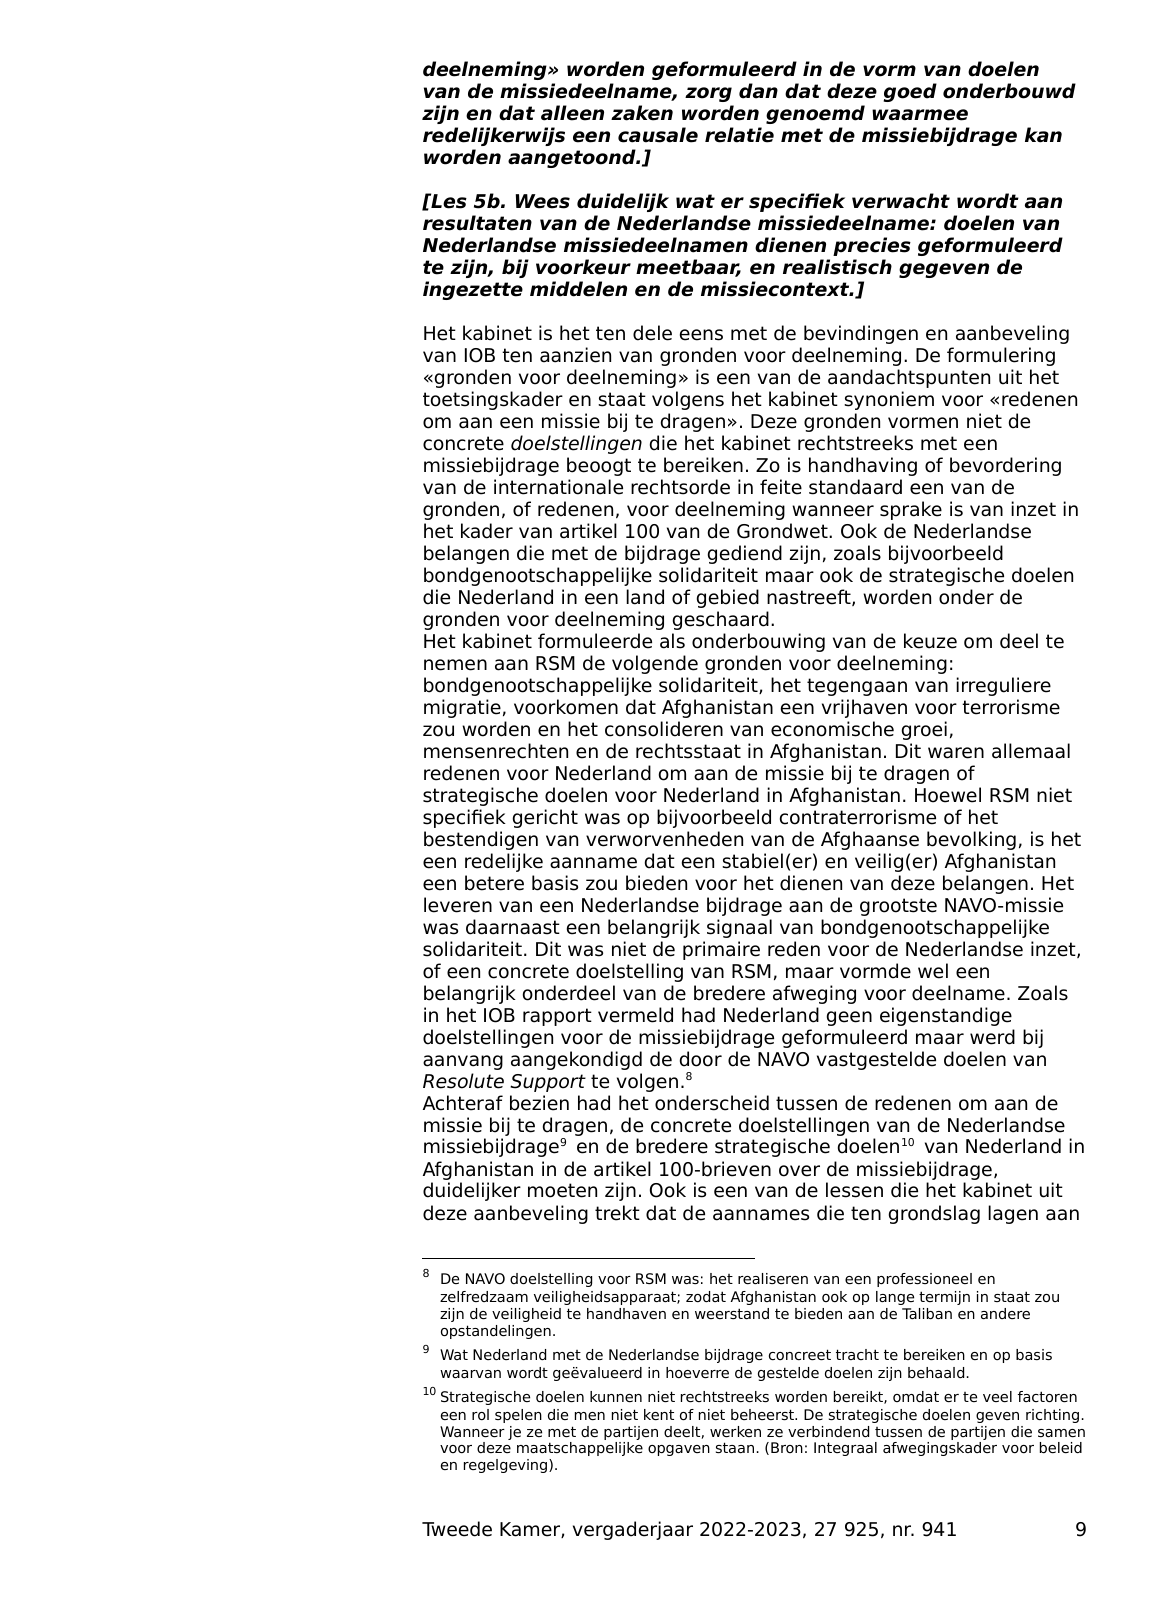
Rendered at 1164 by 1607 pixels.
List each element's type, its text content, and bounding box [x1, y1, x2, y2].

text Wat Nederland met de Nederlandse bijdrage concreet tracht te bereiken en op basis waarvan wordt geëvalueerd in hoeverre de gestelde doelen zijn behaald. [422, 1343, 1087, 1382]
text [Les 5b. Wees duidelijk wat er specifiek verwacht wordt aan resultaten van de Nederlandse missiedeelname: doelen van Nederlandse missiedeelnamen dienen precies geformuleerd te zijn, bij voorkeur meetbaar, en realistisch gegeven de ingezette middelen en de missiecontext.] [422, 191, 1087, 301]
text Het kabinet formuleerde als onderbouwing van de keuze om deel te nemen aan RSM de volgende gronden voor deelneming: bondgenootschappelijke solidariteit, het tegengaan van irreguliere migratie, voorkomen dat Afghanistan een vrijhaven voor terrorisme zou worden en het consolideren van economische groei, mensenrechten en de rechtsstaat in Afghanistan. Dit waren allemaal redenen voor Nederland om aan de missie bij te dragen of strategische doelen voor Nederland in Afghanistan. Hoewel RSM niet specifiek gericht was op bijvoorbeeld contraterrorisme of het bestendigen van verworvenheden van de Afghaanse bevolking, is het een redelijke aanname dat een stabiel(er) en veilig(er) Afghanistan een betere basis zou bieden voor het dienen van deze belangen. Het leveren van een Nederlandse bijdrage aan de grootste NAVO-missie was daarnaast een belangrijk signaal van bondgenootschappelijke solidariteit. Dit was niet de primaire reden voor de Nederlandse inzet, of een concrete doelstelling van RSM, maar vormde wel een belangrijk onderdeel van de bredere afweging voor deelname. Zoals in het IOB rapport vermeld had Nederland geen eigenstandige doelstellingen voor de missiebijdrage geformuleerd maar werd bij aanvang aangekondigd de door de NAVO vastgestelde doelen van Resolute Support te volgen. [422, 631, 1087, 1092]
text Strategische doelen kunnen niet rechtstreeks worden bereikt, omdat er te veel factoren een rol spelen die men niet kent of niet beheerst. De strategische doelen geven richting. Wanneer je ze met de partijen deelt, werken ze verbindend tussen de partijen die samen voor deze maatschappelijke opgaven staan. (Bron: Integraal afwegingskader voor beleid en regelgeving). [422, 1385, 1087, 1474]
text Achteraf bezien had het onderscheid tussen de redenen om aan de missie bij te dragen, de concrete doelstellingen van de Nederlandse missiebijdrage en de bredere strategische doelen van Nederland in Afghanistan in de artikel 100-brieven over de missiebijdrage, duidelijker moeten zijn. Ook is een van de lessen die het kabinet uit deze aanbeveling trekt dat de aannames die ten grondslag lagen aan [422, 1092, 1087, 1224]
text deelneming» worden geformuleerd in de vorm van doelen van de missiedeelname, zorg dan dat deze goed onderbouwd zijn en dat alleen zaken worden genoemd waarmee redelijkerwijs een causale relatie met de missiebijdrage kan worden aangetoond.] [422, 59, 1087, 169]
text De NAVO doelstelling voor RSM was: het realiseren van een professioneel en zelfredzaam veiligheidsapparaat; zodat Afghanistan ook op lange termijn in staat zou zijn de veiligheid te handhaven en weerstand te bieden aan de Taliban en andere opstandelingen. [422, 1267, 1087, 1340]
text Het kabinet is het ten dele eens met de bevindingen en aanbeveling van IOB ten aanzien van gronden voor deelneming. De formulering «gronden voor deelneming» is een van de aandachtspunten uit het toetsingskader en staat volgens het kabinet synoniem voor «redenen om aan een missie bij te dragen». Deze gronden vormen niet de concrete doelstellingen die het kabinet rechtstreeks met een missiebijdrage beoogt te bereiken. Zo is handhaving of bevordering van de internationale rechtsorde in feite standaard een van de gronden, of redenen, voor deelneming wanneer sprake is van inzet in het kader van artikel 100 van de Grondwet. Ook de Nederlandse belangen die met de bijdrage gediend zijn, zoals bijvoorbeeld bondgenootschappelijke solidariteit maar ook de strategische doelen die Nederland in een land of gebied nastreeft, worden onder de gronden voor deelneming geschaard. [422, 323, 1087, 631]
